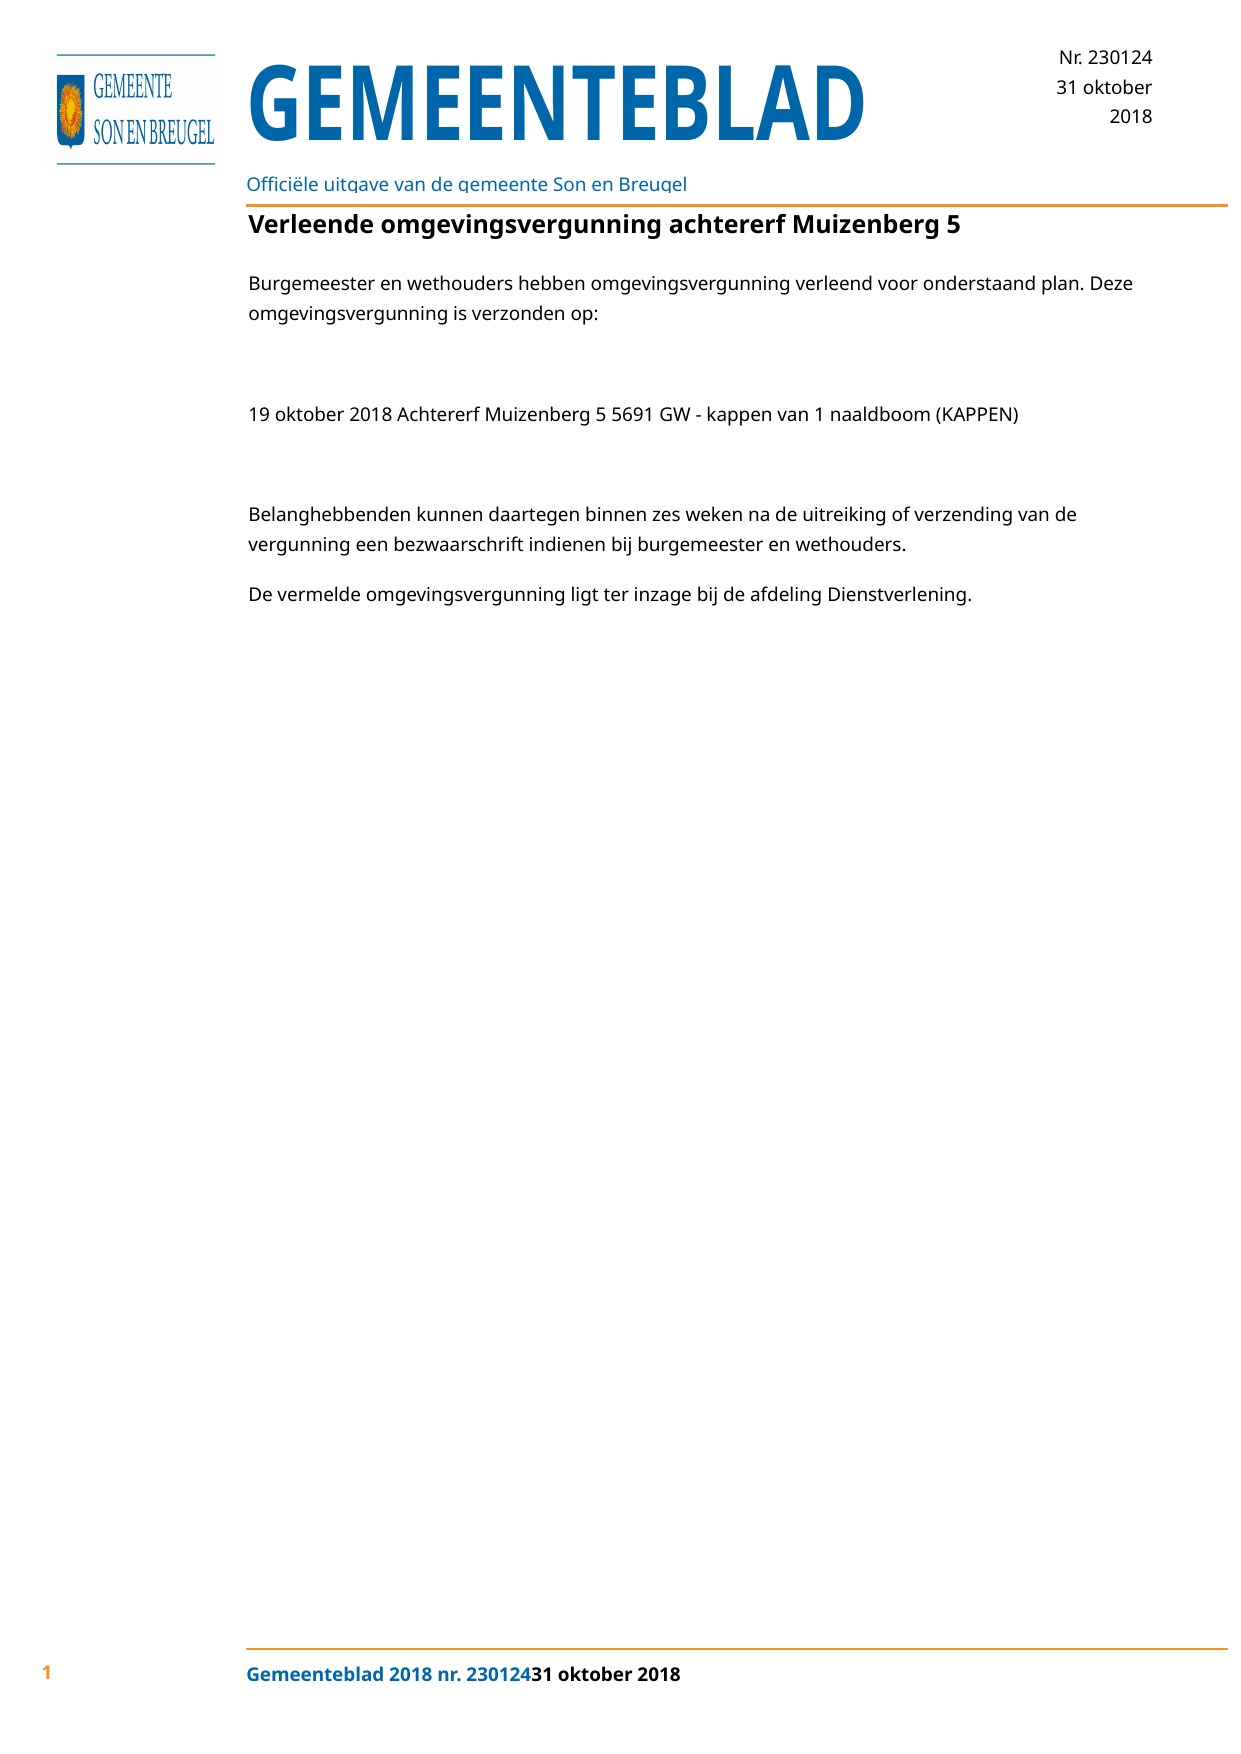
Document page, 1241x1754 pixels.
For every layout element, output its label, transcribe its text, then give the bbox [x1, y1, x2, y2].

text De vermelde omgevingsvergunning ligt ter inzage bij de afdeling Dienstverlening. [248, 582, 1152, 607]
text 19 oktober 2018 Achtererf Muizenberg 5 5691 GW - kappen van 1 naaldboom (KAPPEN) [248, 401, 1152, 426]
picture [41, 47, 231, 172]
text Belanghebbenden kunnen daartegen binnen zes weken na de uitreiking of verzending van de vergunning een bezwaarschrift indienen bij burgemeester en wethouders. [248, 502, 1152, 557]
text Verleende omgevingsvergunning achtererf Muizenberg 5 [248, 207, 1152, 241]
text Burgemeester en wethouders hebben omgevingsvergunning verleend voor onderstaand plan. Deze omgevingsvergunning is verzonden op: [248, 270, 1152, 326]
